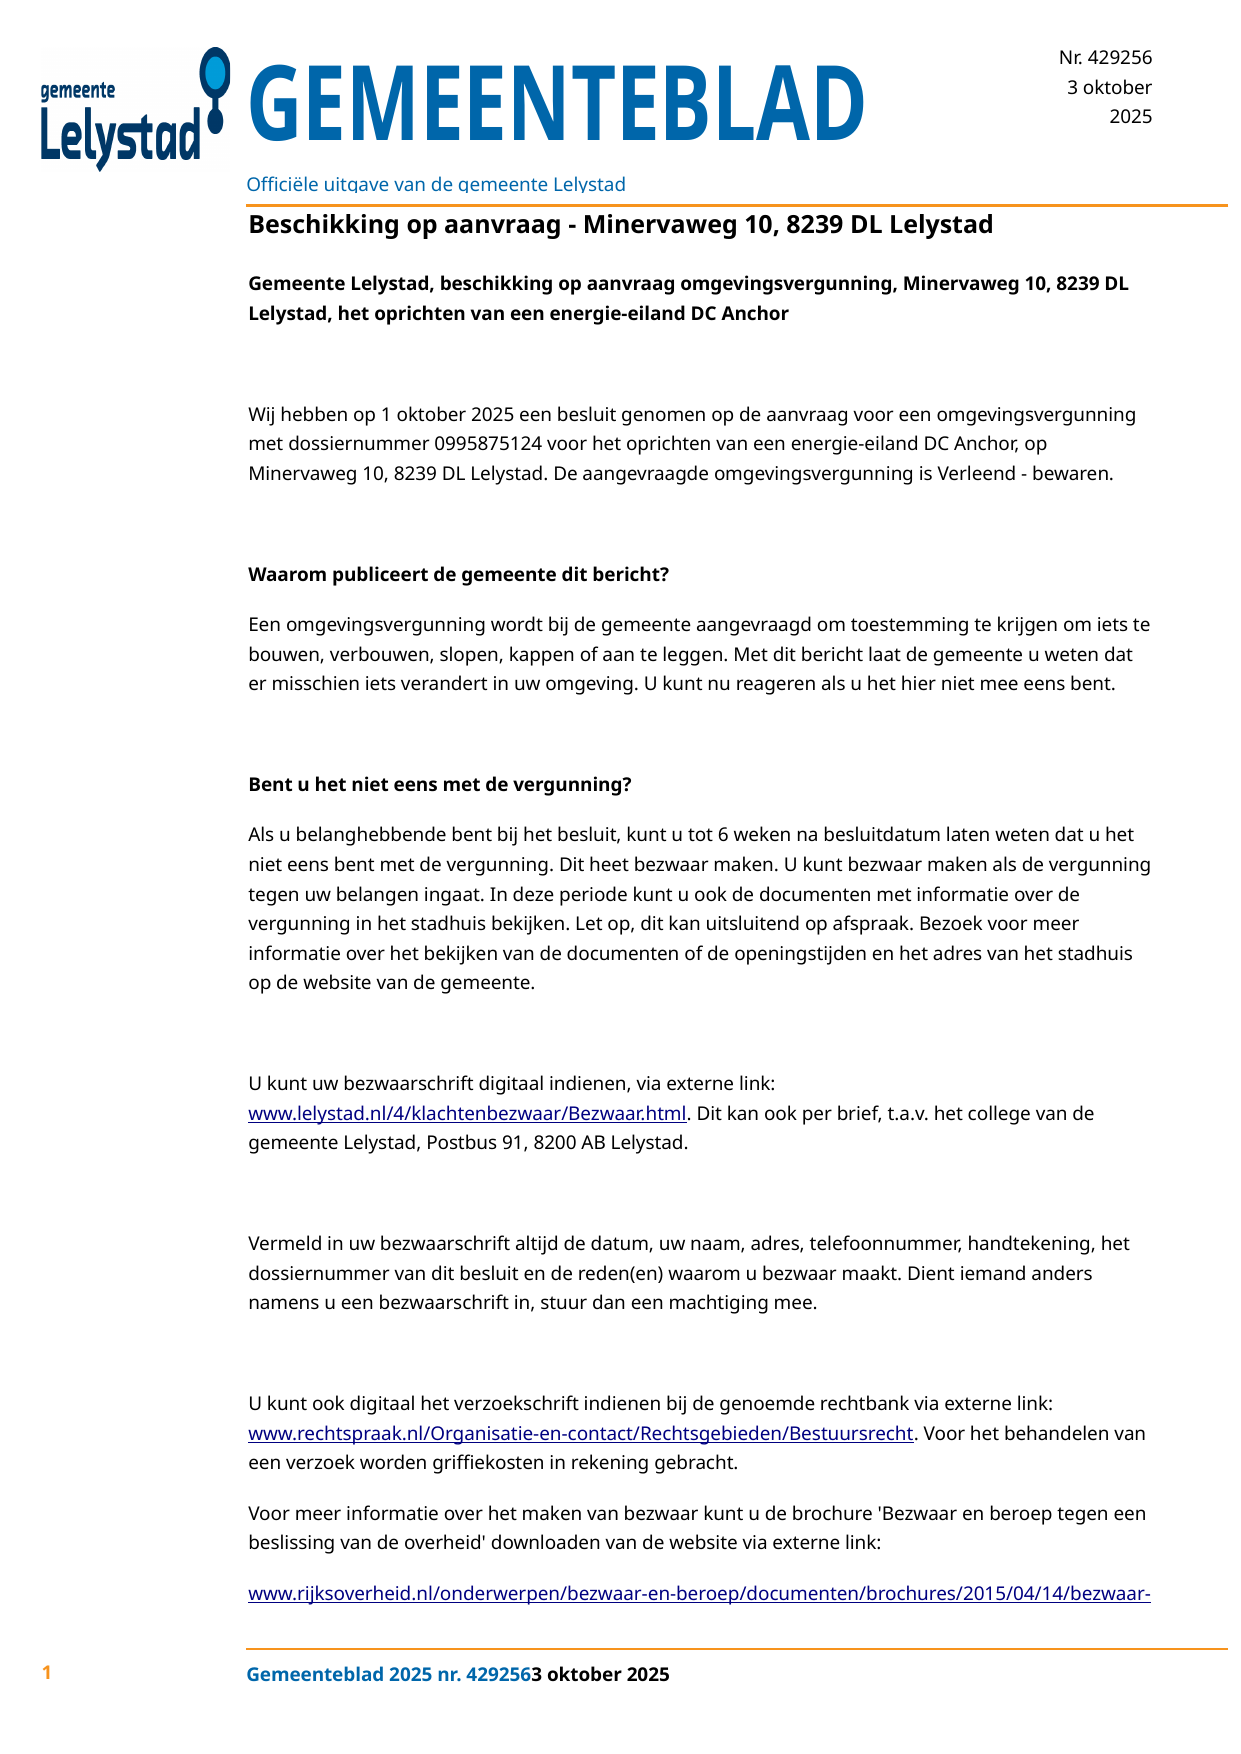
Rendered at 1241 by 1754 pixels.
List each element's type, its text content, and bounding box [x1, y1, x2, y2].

text U kunt ook digitaal het verzoekschrift indienen bij de genoemde rechtbank via externe link: www.rechtspraak.nl/Organisatie-en-contact/Rechtsgebieden/Bestuursrecht. Voor het behandelen van een verzoek worden griffiekosten in rekening gebracht. [248, 1390, 1152, 1475]
text U kunt uw bezwaarschrift digitaal indienen, via externe link: www.lelystad.nl/4/klachtenbezwaar/Bezwaar.html. Dit kan ook per brief, t.a.v. het college van de gemeente Lelystad, Postbus 91, 8200 AB Lelystad. [248, 1070, 1152, 1155]
text Een omgevingsvergunning wordt bij de gemeente aangevraagd om toestemming te krijgen om iets te bouwen, verbouwen, slopen, kappen of aan te leggen. Met dit bericht laat de gemeente u weten dat er misschien iets verandert in uw omgeving. U kunt nu reageren als u het hier niet mee eens bent. [248, 611, 1152, 696]
text www.rijksoverheid.nl/onderwerpen/bezwaar-en-beroep/documenten/brochures/2015/04/14/bezwaar- [248, 1580, 1152, 1606]
text Gemeente Lelystad, beschikking op aanvraag omgevingsvergunning, Minervaweg 10, 8239 DL Lelystad, het oprichten van een energie-eiland DC Anchor [248, 270, 1152, 326]
text Waarom publiceert de gemeente dit bericht? [248, 561, 1152, 586]
text Bent u het niet eens met de vergunning? [248, 771, 1152, 797]
text Voor meer informatie over het maken van bezwaar kunt u de brochure 'Bezwaar en beroep tegen een beslissing van de overheid' downloaden van de website via externe link: [248, 1500, 1152, 1555]
text Vermeld in uw bezwaarschrift altijd de datum, uw naam, adres, telefoonnummer, handtekening, het dossiernummer van dit besluit en de reden(en) waarom u bezwaar maakt. Dient iemand anders namens u een bezwaarschrift in, stuur dan een machtiging mee. [248, 1230, 1152, 1315]
text Als u belanghebbende bent bij het besluit, kunt u tot 6 weken na besluitdatum laten weten dat u het niet eens bent met de vergunning. Dit heet bezwaar maken. U kunt bezwaar maken als de vergunning tegen uw belangen ingaat. In deze periode kunt u ook de documenten met informatie over de vergunning in het stadhuis bekijken. Let op, dit kan uitsluitend op afspraak. Bezoek voor meer informatie over het bekijken van de documenten of de openingstijden en het adres van het stadhuis op de website van de gemeente. [248, 822, 1152, 995]
picture [41, 47, 231, 172]
text Beschikking op aanvraag - Minervaweg 10, 8239 DL Lelystad [248, 207, 1152, 241]
text Wij hebben op 1 oktober 2025 een besluit genomen op de aanvraag voor een omgevingsvergunning met dossiernummer 0995875124 voor het oprichten van een energie-eiland DC Anchor, op Minervaweg 10, 8239 DL Lelystad. De aangevraagde omgevingsvergunning is Verleend - bewaren. [248, 401, 1152, 486]
